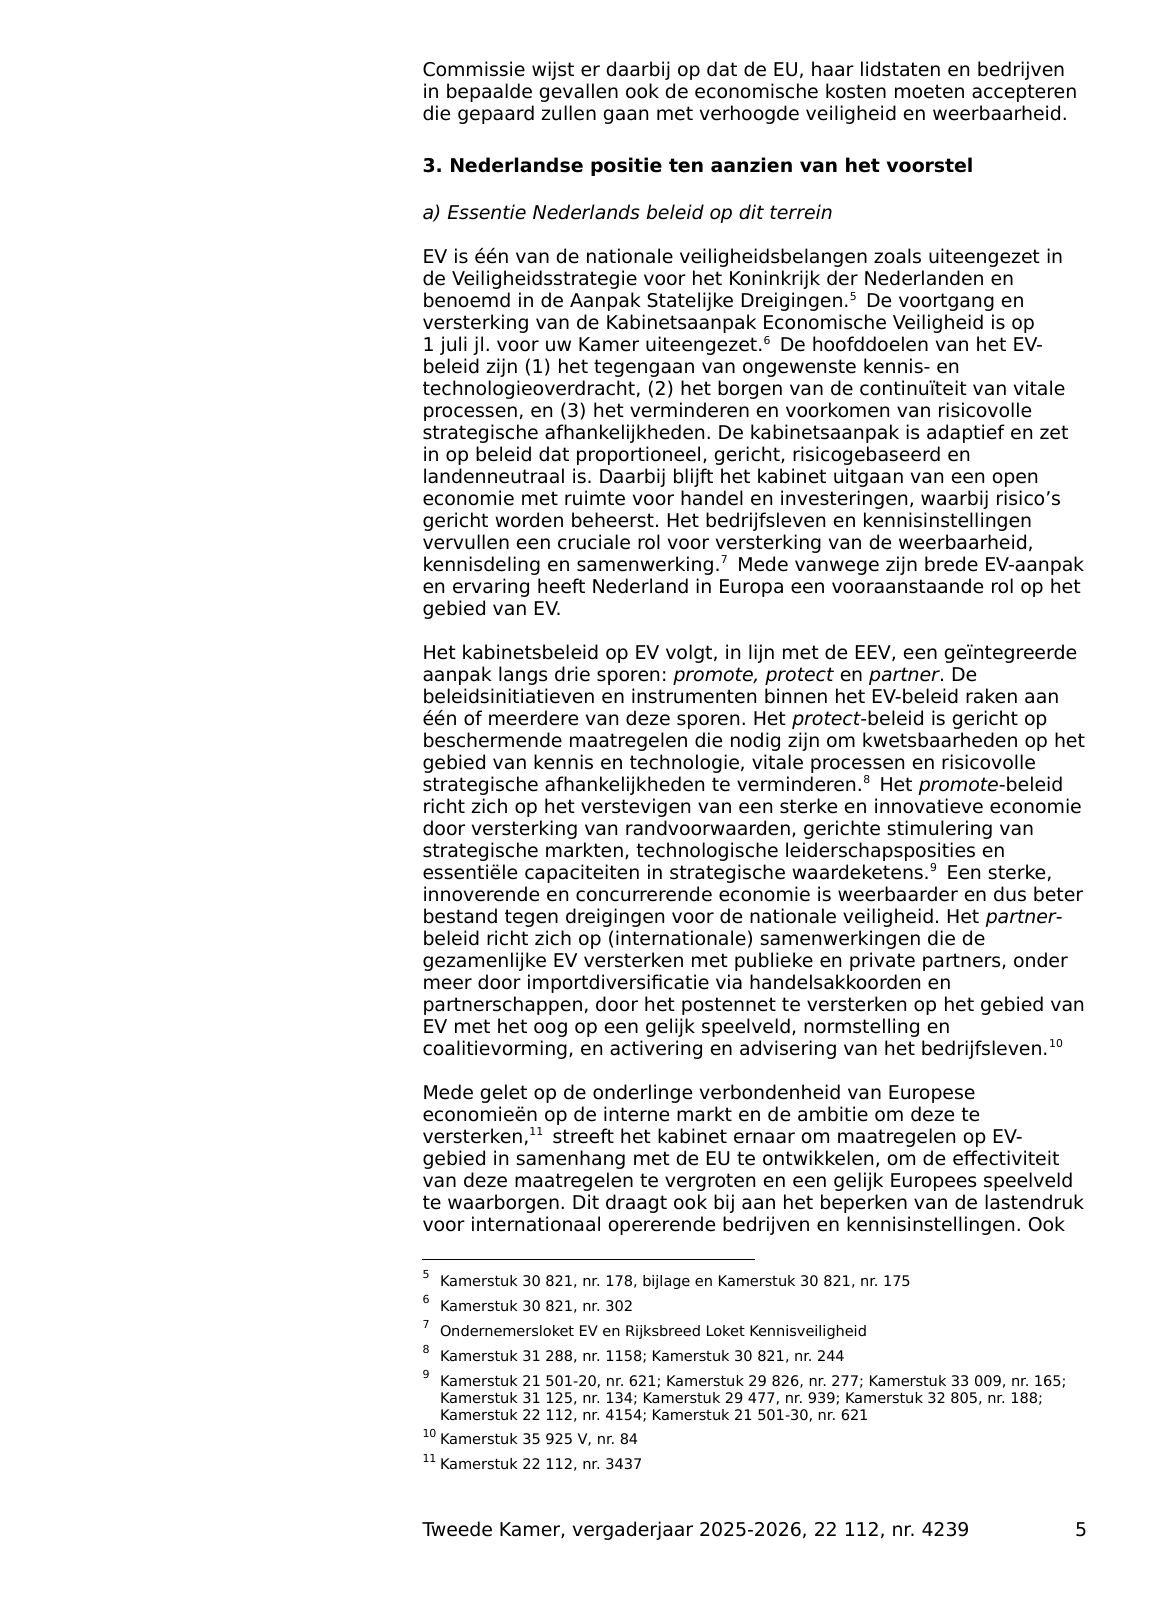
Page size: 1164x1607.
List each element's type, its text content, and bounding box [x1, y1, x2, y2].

text Kamerstuk 30 821, nr. 178, bijlage en Kamerstuk 30 821, nr. 175 [422, 1268, 1087, 1291]
text Kamerstuk 35 925 V, nr. 84 [422, 1427, 1087, 1449]
text Kamerstuk 21 501-20, nr. 621; Kamerstuk 29 826, nr. 277; Kamerstuk 33 009, nr. 165; Kamerstuk 31 125, nr. 134; Kamerstuk 29 477, nr. 939; Kamerstuk 32 805, nr. 188; Kamerstuk 22 112, nr. 4154; Kamerstuk 21 501-30, nr. 621 [422, 1368, 1087, 1424]
text Kamerstuk 31 288, nr. 1158; Kamerstuk 30 821, nr. 244 [422, 1343, 1087, 1366]
text Kamerstuk 30 821, nr. 302 [422, 1293, 1087, 1316]
text Ondernemersloket EV en Rijksbreed Loket Kennisveiligheid [422, 1318, 1087, 1341]
text Kamerstuk 22 112, nr. 3437 [422, 1452, 1087, 1474]
subtitle a) Essentie Nederlands beleid op dit terrein [422, 202, 1087, 224]
text Commissie wijst er daarbij op dat de EU, haar lidstaten en bedrijven in bepaalde gevallen ook de economische kosten moeten accepteren die gepaard zullen gaan met verhoogde veiligheid en weerbaarheid. [422, 59, 1087, 125]
text Het kabinetsbeleid op EV volgt, in lijn met de EEV, een geïntegreerde aanpak langs drie sporen: promote, protect en partner. De beleidsinitiatieven en instrumenten binnen het EV-beleid raken aan één of meerdere van deze sporen. Het protect-beleid is gericht op beschermende maatregelen die nodig zijn om kwetsbaarheden op het gebied van kennis en technologie, vitale processen en risicovolle strategische afhankelijkheden te verminderen. Het promote-beleid richt zich op het verstevigen van een sterke en innovatieve economie door versterking van randvoorwaarden, gerichte stimulering van strategische markten, technologische leiderschapsposities en essentiële capaciteiten in strategische waardeketens. Een sterke, innoverende en concurrerende economie is weerbaarder en dus beter bestand tegen dreigingen voor de nationale veiligheid. Het partner-beleid richt zich op (internationale) samenwerkingen die de gezamenlijke EV versterken met publieke en private partners, onder meer door importdiversificatie via handelsakkoorden en partnerschappen, door het postennet te versterken op het gebied van EV met het oog op een gelijk speelveld, normstelling en coalitievorming, en activering en advisering van het bedrijfsleven. [422, 642, 1087, 1059]
text Mede gelet op de onderlinge verbondenheid van Europese economieën op de interne markt en de ambitie om deze te versterken, streeft het kabinet ernaar om maatregelen op EV-gebied in samenhang met de EU te ontwikkelen, om de effectiviteit van deze maatregelen te vergroten en een gelijk Europees speelveld te waarborgen. Dit draagt ook bij aan het beperken van de lastendruk voor internationaal opererende bedrijven en kennisinstellingen. Ook [422, 1082, 1087, 1236]
text EV is één van de nationale veiligheidsbelangen zoals uiteengezet in de Veiligheidsstrategie voor het Koninkrijk der Nederlanden en benoemd in de Aanpak Statelijke Dreigingen. De voortgang en versterking van de Kabinetsaanpak Economische Veiligheid is op 1 juli jl. voor uw Kamer uiteengezet. De hoofddoelen van het EV-beleid zijn (1) het tegengaan van ongewenste kennis- en technologieoverdracht, (2) het borgen van de continuïteit van vitale processen, en (3) het verminderen en voorkomen van risicovolle strategische afhankelijkheden. De kabinetsaanpak is adaptief en zet in op beleid dat proportioneel, gericht, risicogebaseerd en landenneutraal is. Daarbij blijft het kabinet uitgaan van een open economie met ruimte voor handel en investeringen, waarbij risico’s gericht worden beheerst. Het bedrijfsleven en kennisinstellingen vervullen een cruciale rol voor versterking van de weerbaarheid, kennisdeling en samenwerking. Mede vanwege zijn brede EV-aanpak en ervaring heeft Nederland in Europa een vooraanstaande rol op het gebied van EV. [422, 246, 1087, 620]
subtitle 3. Nederlandse positie ten aanzien van het voorstel [422, 155, 1087, 177]
